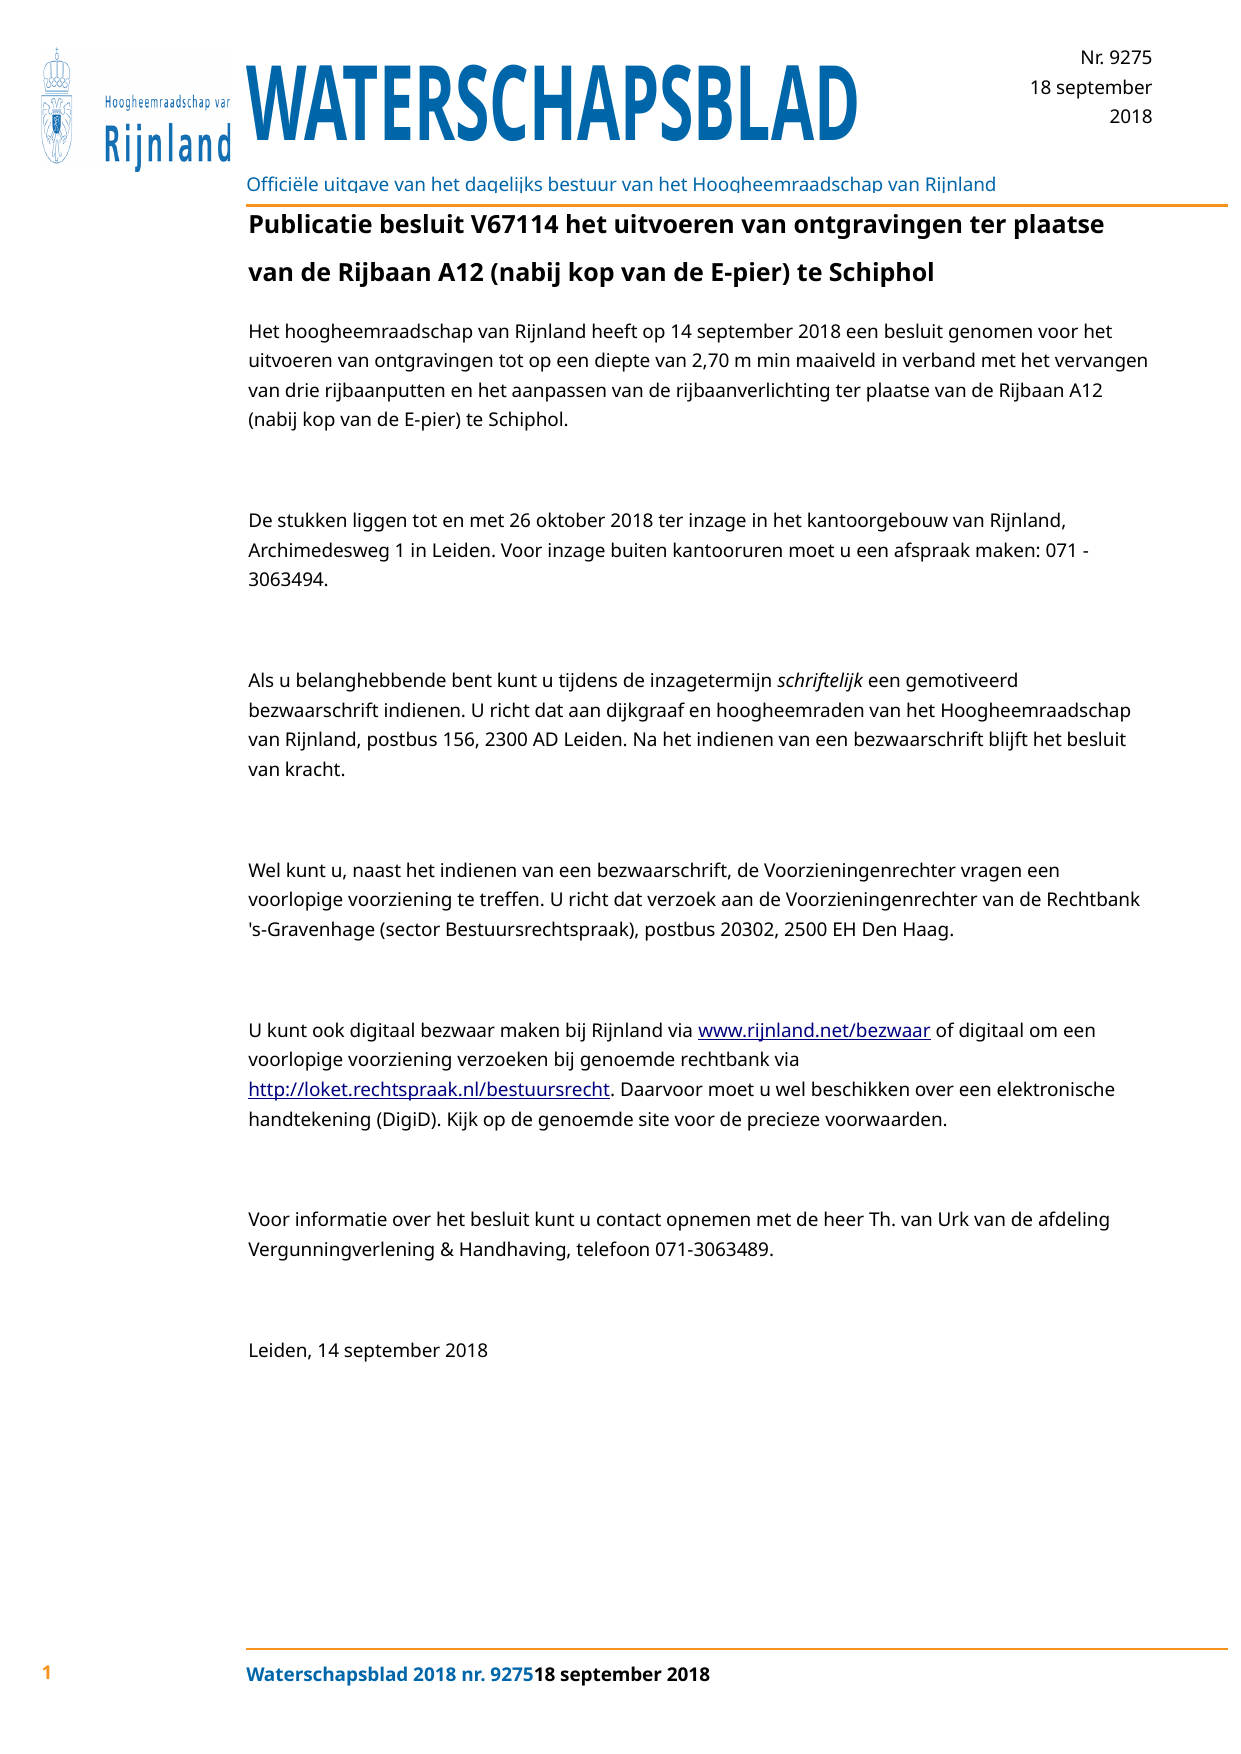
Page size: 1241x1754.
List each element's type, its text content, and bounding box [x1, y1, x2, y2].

text U kunt ook digitaal bezwaar maken bij Rijnland via www.rijnland.net/bezwaar of digitaal om een voorlopige voorziening verzoeken bij genoemde rechtbank via http://loket.rechtspraak.nl/bestuursrecht. Daarvoor moet u wel beschikken over een elektronische handtekening (DigiD). Kijk op de genoemde site voor de precieze voorwaarden. [248, 1017, 1152, 1132]
text Als u belanghebbende bent kunt u tijdens de inzagetermijn schriftelijk een gemotiveerd bezwaarschrift indienen. U richt dat aan dijkgraaf en hoogheemraden van het Hoogheemraadschap van Rijnland, postbus 156, 2300 AD Leiden. Na het indienen van een bezwaarschrift blijft het besluit van kracht. [248, 667, 1152, 782]
text Wel kunt u, naast het indienen van een bezwaarschrift, de Voorzieningenrechter vragen een voorlopige voorziening te treffen. U richt dat verzoek aan de Voorzieningenrechter van de Rechtbank 's-Gravenhage (sector Bestuursrechtspraak), postbus 20302, 2500 EH Den Haag. [248, 857, 1152, 942]
text Leiden, 14 september 2018 [248, 1337, 1152, 1363]
text Voor informatie over het besluit kunt u contact opnemen met de heer Th. van Urk van de afdeling Vergunningverlening & Handhaving, telefoon 071-3063489. [248, 1207, 1152, 1262]
picture [41, 47, 231, 172]
text Publicatie besluit V67114 het uitvoeren van ontgravingen ter plaatse van de Rijbaan A12 (nabij kop van de E-pier) te Schiphol [248, 207, 1152, 288]
text De stukken liggen tot en met 26 oktober 2018 ter inzage in het kantoorgebouw van Rijnland, Archimedesweg 1 in Leiden. Voor inzage buiten kantooruren moet u een afspraak maken: 071 - 3063494. [248, 507, 1152, 592]
text Het hoogheemraadschap van Rijnland heeft op 14 september 2018 een besluit genomen voor het uitvoeren van ontgravingen tot op een diepte van 2,70 m min maaiveld in verband met het vervangen van drie rijbaanputten en het aanpassen van de rijbaanverlichting ter plaatse van de Rijbaan A12 (nabij kop van de E-pier) te Schiphol. [248, 318, 1152, 432]
